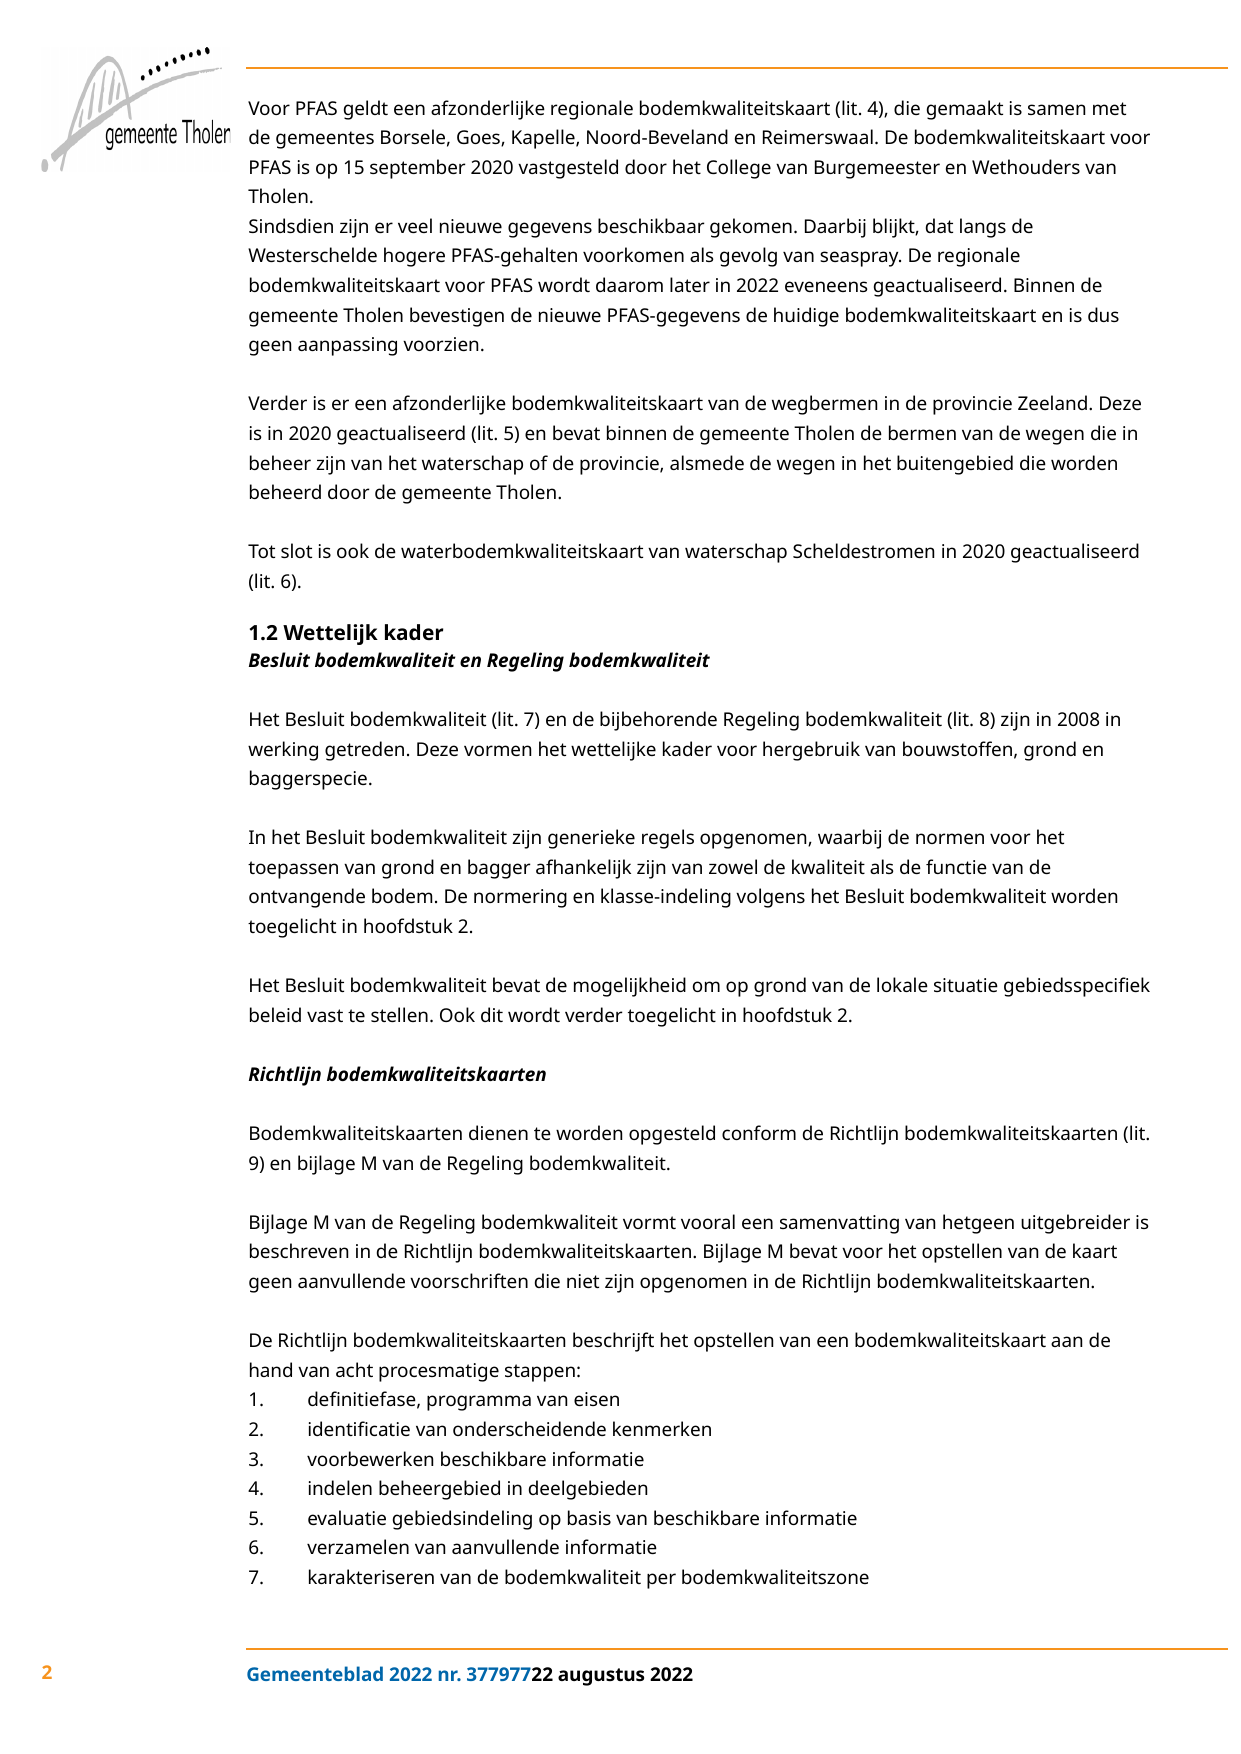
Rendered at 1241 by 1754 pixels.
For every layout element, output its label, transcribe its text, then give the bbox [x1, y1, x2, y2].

text Het Besluit bodemkwaliteit (lit. 7) en de bijbehorende Regeling bodemkwaliteit (lit. 8) zijn in 2008 in werking getreden. Deze vormen het wettelijke kader voor hergebruik van bouwstoffen, grond en baggerspecie. [248, 706, 1152, 791]
list evaluatie gebiedsindeling op basis van beschikbare informatie [248, 1505, 1152, 1531]
text Sindsdien zijn er veel nieuwe gegevens beschikbaar gekomen. Daarbij blijkt, dat langs de Westerschelde hogere PFAS-gehalten voorkomen als gevolg van seaspray. De regionale bodemkwaliteitskaart voor PFAS wordt daarom later in 2022 eveneens geactualiseerd. Binnen de gemeente Tholen bevestigen de nieuwe PFAS-gegevens de huidige bodemkwaliteitskaart en is dus geen aanpassing voorzien. [248, 213, 1152, 357]
picture [41, 47, 231, 172]
text Verder is er een afzonderlijke bodemkwaliteitskaart van de wegbermen in de provincie Zeeland. Deze is in 2020 geactualiseerd (lit. 5) en bevat binnen de gemeente Tholen de bermen van de wegen die in beheer zijn van het waterschap of de provincie, alsmede de wegen in het buitengebied die worden beheerd door de gemeente Tholen. [248, 391, 1152, 505]
list karakteriseren van de bodemkwaliteit per bodemkwaliteitszone [248, 1564, 1152, 1590]
text De Richtlijn bodemkwaliteitskaarten beschrijft het opstellen van een bodemkwaliteitskaart aan de hand van acht procesmatige stappen: [248, 1327, 1152, 1383]
text In het Besluit bodemkwaliteit zijn generieke regels opgenomen, waarbij de normen voor het toepassen van grond en bagger afhankelijk zijn van zowel de kwaliteit als de functie van de ontvangende bodem. De normering en klasse-indeling volgens het Besluit bodemkwaliteit worden toegelicht in hoofdstuk 2. [248, 824, 1152, 939]
text Bodemkwaliteitskaarten dienen te worden opgesteld conform de Richtlijn bodemkwaliteitskaarten (lit. 9) en bijlage M van de Regeling bodemkwaliteit. [248, 1120, 1152, 1176]
text Tot slot is ook de waterbodemkwaliteitskaart van waterschap Scheldestromen in 2020 geactualiseerd (lit. 6). [248, 538, 1152, 594]
text Bijlage M van de Regeling bodemkwaliteit vormt vooral een samenvatting van hetgeen uitgebreider is beschreven in de Richtlijn bodemkwaliteitskaarten. Bijlage M bevat voor het opstellen van de kaart geen aanvullende voorschriften die niet zijn opgenomen in de Richtlijn bodemkwaliteitskaarten. [248, 1209, 1152, 1294]
text Richtlijn bodemkwaliteitskaarten [248, 1061, 1152, 1087]
text Het Besluit bodemkwaliteit bevat de mogelijkheid om op grond van de lokale situatie gebiedsspecifiek beleid vast te stellen. Ook dit wordt verder toegelicht in hoofdstuk 2. [248, 972, 1152, 1028]
list identificatie van onderscheidende kenmerken [248, 1416, 1152, 1442]
list indelen beheergebied in deelgebieden [248, 1475, 1152, 1501]
list definitiefase, programma van eisen [248, 1387, 1152, 1412]
text Voor PFAS geldt een afzonderlijke regionale bodemkwaliteitskaart (lit. 4), die gemaakt is samen met de gemeentes Borsele, Goes, Kapelle, Noord-Beveland en Reimerswaal. De bodemkwaliteitskaart voor PFAS is op 15 september 2020 vastgesteld door het College van Burgemeester en Wethouders van Tholen. [248, 95, 1152, 209]
list verzamelen van aanvullende informatie [248, 1534, 1152, 1560]
text Besluit bodemkwaliteit en Regeling bodemkwaliteit [248, 647, 1152, 673]
text 1.2 Wettelijk kader [248, 618, 1152, 647]
list voorbewerken beschikbare informatie [248, 1446, 1152, 1471]
